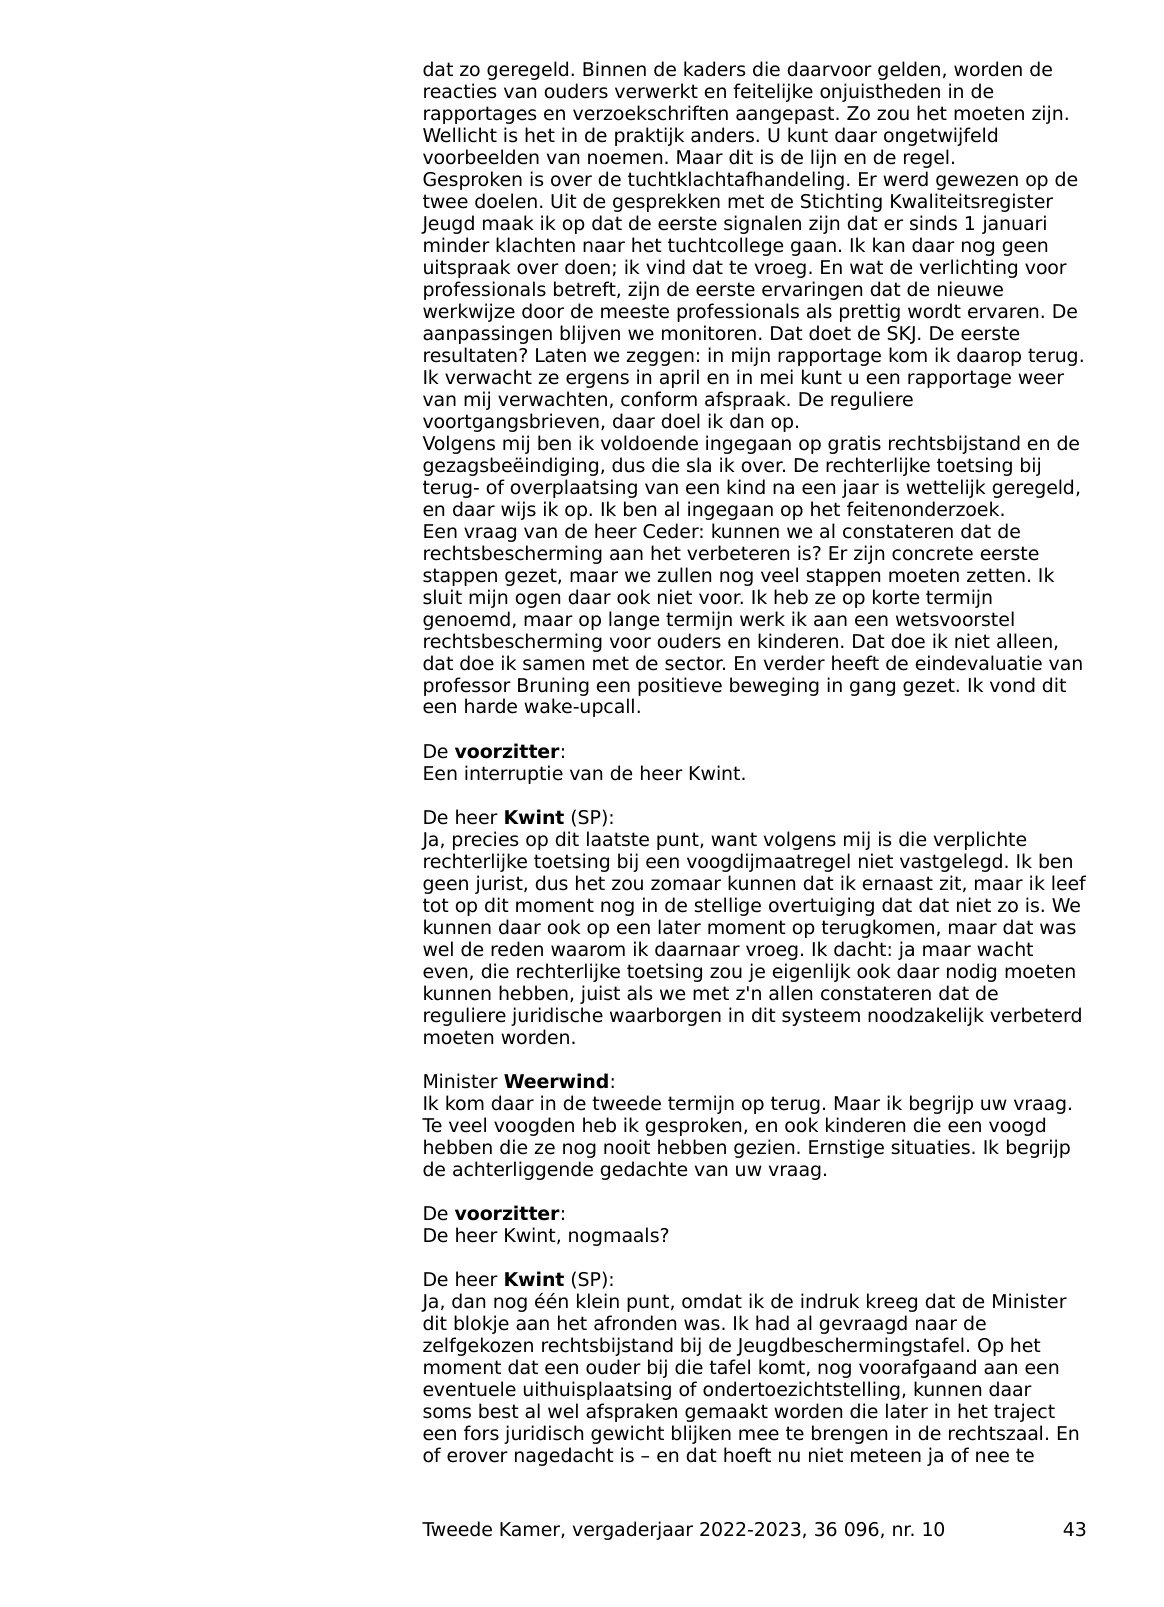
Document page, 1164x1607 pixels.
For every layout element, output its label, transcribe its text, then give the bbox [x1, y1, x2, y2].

text Ja, precies op dit laatste punt, want volgens mij is die verplichte rechterlijke toetsing bij een voogdijmaatregel niet vastgelegd. Ik ben geen jurist, dus het zou zomaar kunnen dat ik ernaast zit, maar ik leef tot op dit moment nog in de stellige overtuiging dat dat niet zo is. We kunnen daar ook op een later moment op terugkomen, maar dat was wel de reden waarom ik daarnaar vroeg. Ik dacht: ja maar wacht even, die rechterlijke toetsing zou je eigenlijk ook daar nodig moeten kunnen hebben, juist als we met z'n allen constateren dat de reguliere juridische waarborgen in dit systeem noodzakelijk verbeterd moeten worden. [422, 829, 1087, 1048]
text De heer Kwint (SP): [422, 1269, 1087, 1291]
text De voorzitter: [422, 1203, 1087, 1225]
text Ja, dan nog één klein punt, omdat ik de indruk kreeg dat de Minister dit blokje aan het afronden was. Ik had al gevraagd naar de zelfgekozen rechtsbijstand bij de Jeugdbeschermingstafel. Op het moment dat een ouder bij die tafel komt, nog voorafgaand aan een eventuele uithuisplaatsing of ondertoezichtstelling, kunnen daar soms best al wel afspraken gemaakt worden die later in het traject een fors juridisch gewicht blijken mee te brengen in de rechtszaal. En of erover nagedacht is – en dat hoeft nu niet meteen ja of nee te [422, 1291, 1087, 1467]
text De heer Kwint, nogmaals? [422, 1225, 1087, 1247]
text Gesproken is over de tuchtklachtafhandeling. Er werd gewezen op de twee doelen. Uit de gesprekken met de Stichting Kwaliteitsregister Jeugd maak ik op dat de eerste signalen zijn dat er sinds 1 januari minder klachten naar het tuchtcollege gaan. Ik kan daar nog geen uitspraak over doen; ik vind dat te vroeg. En wat de verlichting voor professionals betreft, zijn de eerste ervaringen dat de nieuwe werkwijze door de meeste professionals als prettig wordt ervaren. De aanpassingen blijven we monitoren. Dat doet de SKJ. De eerste resultaten? Laten we zeggen: in mijn rapportage kom ik daarop terug. Ik verwacht ze ergens in april en in mei kunt u een rapportage weer van mij verwachten, conform afspraak. De reguliere voortgangsbrieven, daar doel ik dan op. [422, 169, 1087, 433]
text dat zo geregeld. Binnen de kaders die daarvoor gelden, worden de reacties van ouders verwerkt en feitelijke onjuistheden in de rapportages en verzoekschriften aangepast. Zo zou het moeten zijn. Wellicht is het in de praktijk anders. U kunt daar ongetwijfeld voorbeelden van noemen. Maar dit is de lijn en de regel. [422, 59, 1087, 169]
text Ik kom daar in de tweede termijn op terug. Maar ik begrijp uw vraag. Te veel voogden heb ik gesproken, en ook kinderen die een voogd hebben die ze nog nooit hebben gezien. Ernstige situaties. Ik begrijp de achterliggende gedachte van uw vraag. [422, 1093, 1087, 1181]
text Een vraag van de heer Ceder: kunnen we al constateren dat de rechtsbescherming aan het verbeteren is? Er zijn concrete eerste stappen gezet, maar we zullen nog veel stappen moeten zetten. Ik sluit mijn ogen daar ook niet voor. Ik heb ze op korte termijn genoemd, maar op lange termijn werk ik aan een wetsvoorstel rechtsbescherming voor ouders en kinderen. Dat doe ik niet alleen, dat doe ik samen met de sector. En verder heeft de eindevaluatie van professor Bruning een positieve beweging in gang gezet. Ik vond dit een harde wake-upcall. [422, 521, 1087, 718]
text De heer Kwint (SP): [422, 807, 1087, 829]
text Volgens mij ben ik voldoende ingegaan op gratis rechtsbijstand en de gezagsbeëindiging, dus die sla ik over. De rechterlijke toetsing bij terug- of overplaatsing van een kind na een jaar is wettelijk geregeld, en daar wijs ik op. Ik ben al ingegaan op het feitenonderzoek. [422, 433, 1087, 521]
text Minister Weerwind: [422, 1071, 1087, 1093]
text De voorzitter: [422, 741, 1087, 763]
text Een interruptie van de heer Kwint. [422, 763, 1087, 784]
